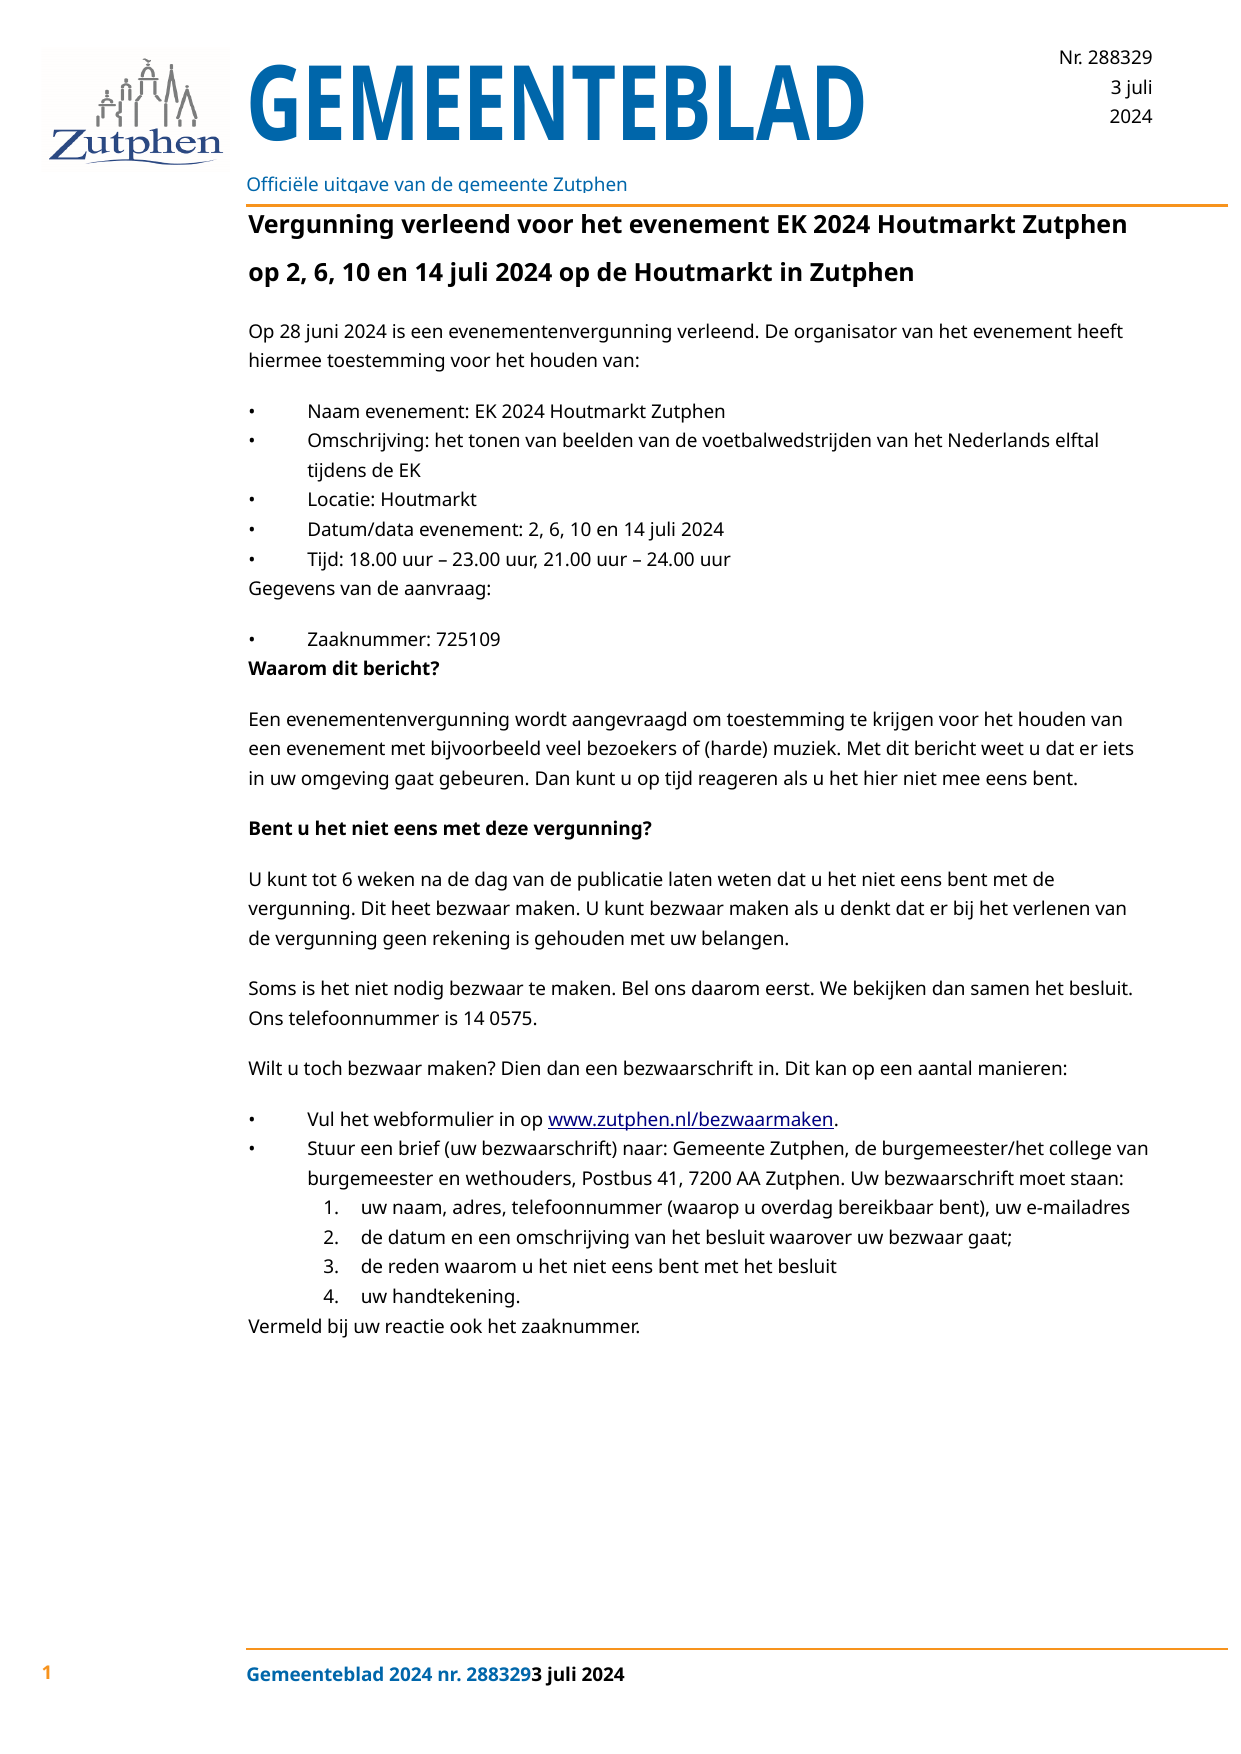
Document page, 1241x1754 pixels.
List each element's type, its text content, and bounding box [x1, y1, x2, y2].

text Gegevens van de aanvraag: [248, 575, 1152, 601]
text Bent u het niet eens met deze vergunning? [248, 815, 1152, 841]
list de datum en een omschrijving van het besluit waarover uw bezwaar gaat; [323, 1224, 1152, 1250]
picture [41, 47, 231, 172]
list Vul het webformulier in op www.zutphen.nl/bezwaarmaken. [248, 1106, 1152, 1132]
text Op 28 juni 2024 is een evenementenvergunning verleend. De organisator van het evenement heeft hiermee toestemming voor het houden van: [248, 318, 1152, 373]
list uw naam, adres, telefoonnummer (waarop u overdag bereikbaar bent), uw e-mailadres [323, 1194, 1152, 1220]
list uw handtekening. [323, 1283, 1152, 1309]
text Een evenementenvergunning wordt aangevraagd om toestemming te krijgen voor het houden van een evenement met bijvoorbeeld veel bezoekers of (harde) muziek. Met dit bericht weet u dat er iets in uw omgeving gaat gebeuren. Dan kunt u op tijd reageren als u het hier niet mee eens bent. [248, 706, 1152, 791]
list de reden waarom u het niet eens bent met het besluit [323, 1254, 1152, 1279]
text Waarom dit bericht? [248, 655, 1152, 681]
text Soms is het niet nodig bezwaar te maken. Bel ons daarom eerst. We bekijken dan samen het besluit. Ons telefoonnummer is 14 0575. [248, 975, 1152, 1031]
text Vergunning verleend voor het evenement EK 2024 Houtmarkt Zutphen op 2, 6, 10 en 14 juli 2024 op de Houtmarkt in Zutphen [248, 207, 1152, 288]
list Stuur een brief (uw bezwaarschrift) naar: Gemeente Zutphen, de burgemeester/het college van burgemeester en wethouders, Postbus 41, 7200 AA Zutphen. Uw bezwaarschrift moet staan: [248, 1135, 1152, 1191]
text Vermeld bij uw reactie ook het zaaknummer. [248, 1313, 1152, 1339]
list Tijd: 18.00 uur – 23.00 uur, 21.00 uur – 24.00 uur [248, 546, 1152, 572]
list Locatie: Houtmarkt [248, 487, 1152, 512]
text U kunt tot 6 weken na de dag van de publicatie laten weten dat u het niet eens bent met de vergunning. Dit heet bezwaar maken. U kunt bezwaar maken als u denkt dat er bij het verlenen van de vergunning geen rekening is gehouden met uw belangen. [248, 866, 1152, 951]
list Zaaknummer: 725109 [248, 626, 1152, 652]
list Naam evenement: EK 2024 Houtmarkt Zutphen [248, 398, 1152, 424]
list Datum/data evenement: 2, 6, 10 en 14 juli 2024 [248, 516, 1152, 542]
text Wilt u toch bezwaar maken? Dien dan een bezwaarschrift in. Dit kan op een aantal manieren: [248, 1055, 1152, 1081]
list Omschrijving: het tonen van beelden van de voetbalwedstrijden van het Nederlands elftal tijdens de EK [248, 427, 1152, 483]
